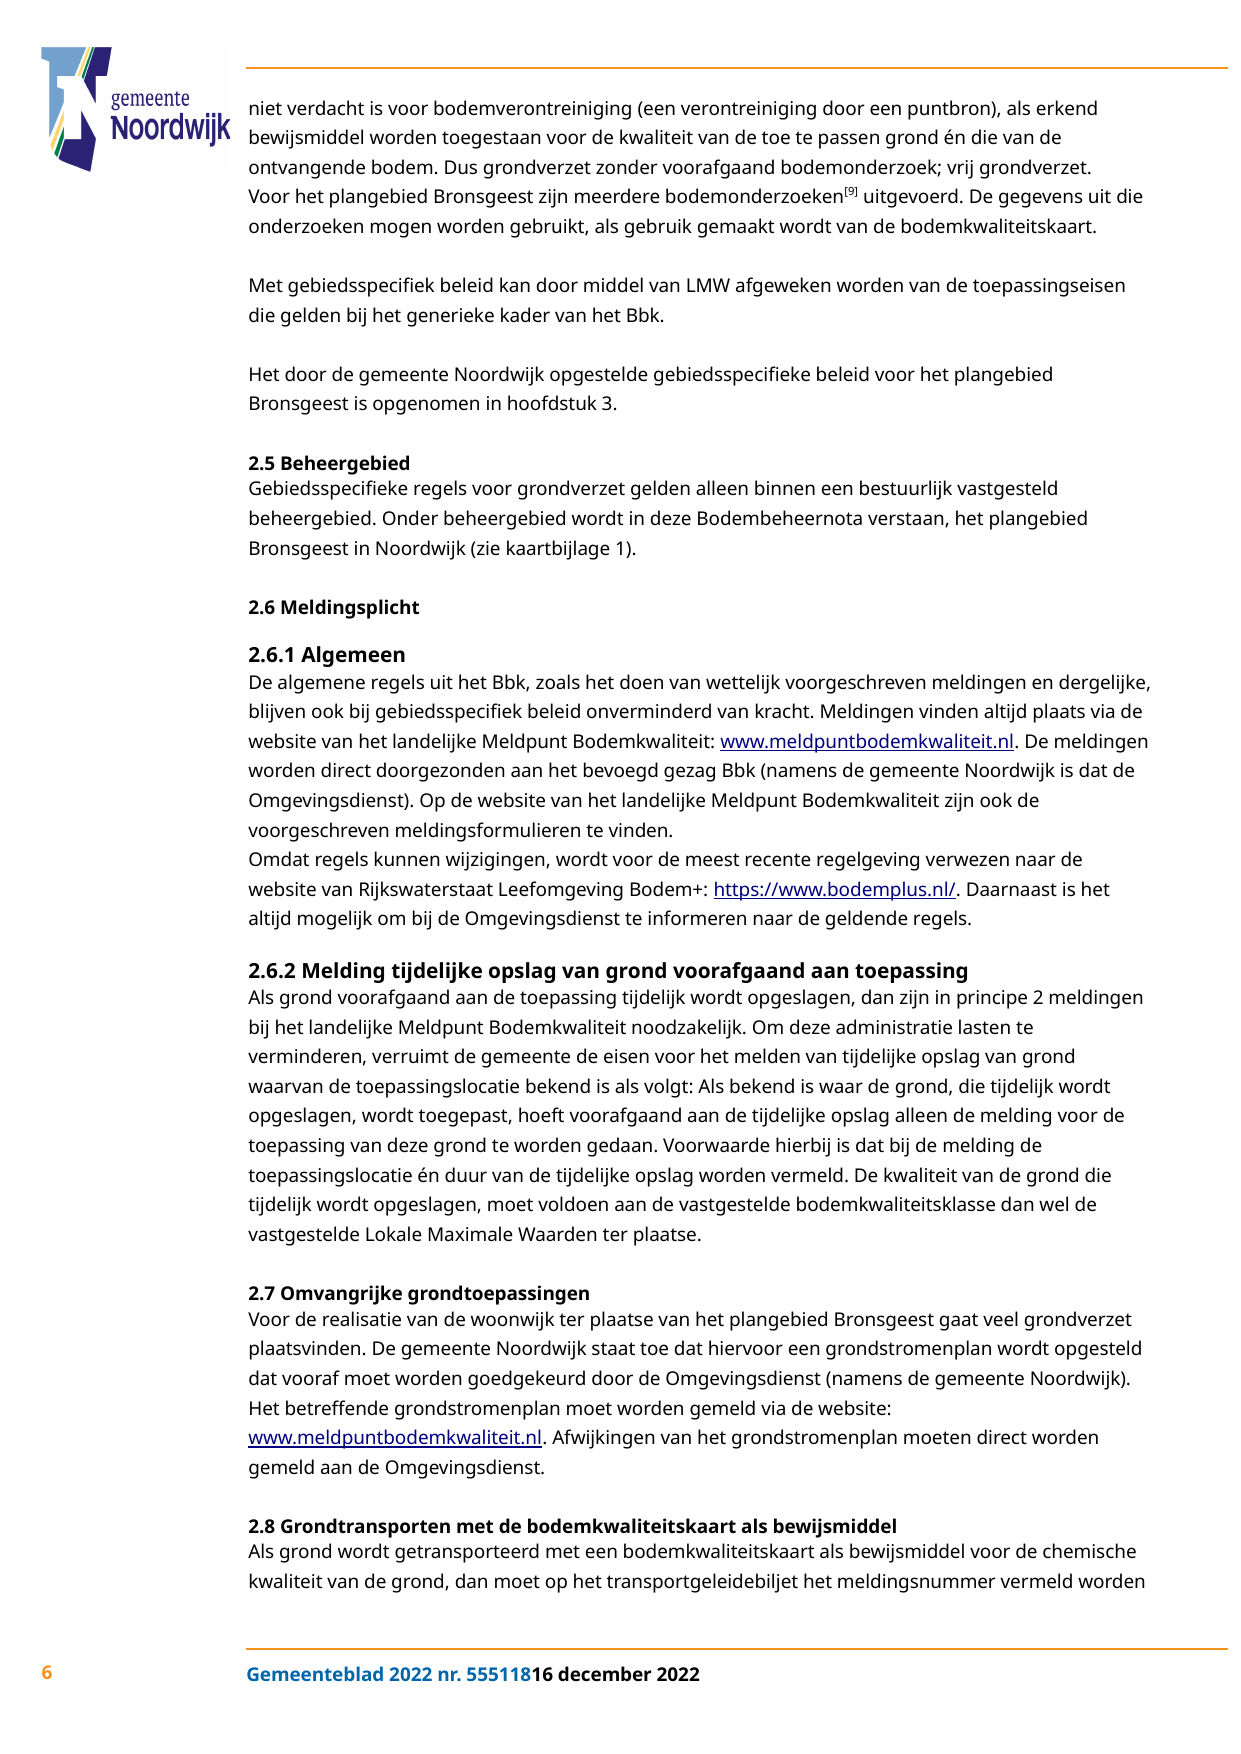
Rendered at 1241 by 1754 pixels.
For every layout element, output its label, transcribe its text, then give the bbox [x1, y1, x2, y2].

text 2.6.1 Algemeen [248, 640, 1152, 669]
text 2.6 Meldingsplicht [248, 594, 1152, 619]
text Omdat regels kunnen wijzigingen, wordt voor de meest recente regelgeving verwezen naar de website van Rijkswaterstaat Leefomgeving Bodem+: https://www.bodemplus.nl/. Daarnaast is het altijd mogelijk om bij de Omgevingsdienst te informeren naar de geldende regels. [248, 846, 1152, 931]
text Als grond voorafgaand aan de toepassing tijdelijk wordt opgeslagen, dan zijn in principe 2 meldingen bij het landelijke Meldpunt Bodemkwaliteit noodzakelijk. Om deze administratie lasten te verminderen, verruimt de gemeente de eisen voor het melden van tijdelijke opslag van grond waarvan de toepassingslocatie bekend is als volgt: Als bekend is waar de grond, die tijdelijk wordt opgeslagen, wordt toegepast, hoeft voorafgaand aan de tijdelijke opslag alleen de melding voor de toepassing van deze grond te worden gedaan. Voorwaarde hierbij is dat bij de melding de toepassingslocatie én duur van de tijdelijke opslag worden vermeld. De kwaliteit van de grond die tijdelijk wordt opgeslagen, moet voldoen aan de vastgestelde bodemkwaliteitsklasse dan wel de vastgestelde Lokale Maximale Waarden ter plaatse. [248, 984, 1152, 1247]
text Voor het plangebied Bronsgeest zijn meerdere bodemonderzoeken[9] uitgevoerd. De gegevens uit die onderzoeken mogen worden gebruikt, als gebruik gemaakt wordt van de bodemkwaliteitskaart. [248, 183, 1152, 239]
text niet verdacht is voor bodemverontreiniging (een verontreiniging door een puntbron), als erkend bewijsmiddel worden toegestaan voor de kwaliteit van de toe te passen grond én die van de ontvangende bodem. Dus grondverzet zonder voorafgaand bodemonderzoek; vrij grondverzet. [248, 95, 1152, 180]
text 2.5 Beheergebied [248, 450, 1152, 476]
text De algemene regels uit het Bbk, zoals het doen van wettelijk voorgeschreven meldingen en dergelijke, blijven ook bij gebiedsspecifiek beleid onverminderd van kracht. Meldingen vinden altijd plaats via de website van het landelijke Meldpunt Bodemkwaliteit: www.meldpuntbodemkwaliteit.nl. De meldingen worden direct doorgezonden aan het bevoegd gezag Bbk (namens de gemeente Noordwijk is dat de Omgevingsdienst). Op de website van het landelijke Meldpunt Bodemkwaliteit zijn ook de voorgeschreven meldingsformulieren te vinden. [248, 669, 1152, 842]
text 2.6.2 Melding tijdelijke opslag van grond voorafgaand aan toepassing [248, 956, 1152, 984]
text 2.7 Omvangrijke grondtoepassingen [248, 1280, 1152, 1306]
text 2.8 Grondtransporten met de bodemkwaliteitskaart als bewijsmiddel [248, 1513, 1152, 1539]
text Met gebiedsspecifiek beleid kan door middel van LMW afgeweken worden van de toepassingseisen die gelden bij het generieke kader van het Bbk. [248, 272, 1152, 328]
text Voor de realisatie van de woonwijk ter plaatse van het plangebied Bronsgeest gaat veel grondverzet plaatsvinden. De gemeente Noordwijk staat toe dat hiervoor een grondstromenplan wordt opgesteld dat vooraf moet worden goedgekeurd door de Omgevingsdienst (namens de gemeente Noordwijk). Het betreffende grondstromenplan moet worden gemeld via de website: www.meldpuntbodemkwaliteit.nl. Afwijkingen van het grondstromenplan moeten direct worden gemeld aan de Omgevingsdienst. [248, 1306, 1152, 1479]
text Als grond wordt getransporteerd met een bodemkwaliteitskaart als bewijsmiddel voor de chemische kwaliteit van de grond, dan moet op het transportgeleidebiljet het meldingsnummer vermeld worden [248, 1539, 1152, 1594]
text Het door de gemeente Noordwijk opgestelde gebiedsspecifieke beleid voor het plangebied Bronsgeest is opgenomen in hoofdstuk 3. [248, 361, 1152, 416]
picture [41, 47, 231, 172]
text Gebiedsspecifieke regels voor grondverzet gelden alleen binnen een bestuurlijk vastgesteld beheergebied. Onder beheergebied wordt in deze Bodembeheernota verstaan, het plangebied Bronsgeest in Noordwijk (zie kaartbijlage 1). [248, 476, 1152, 560]
